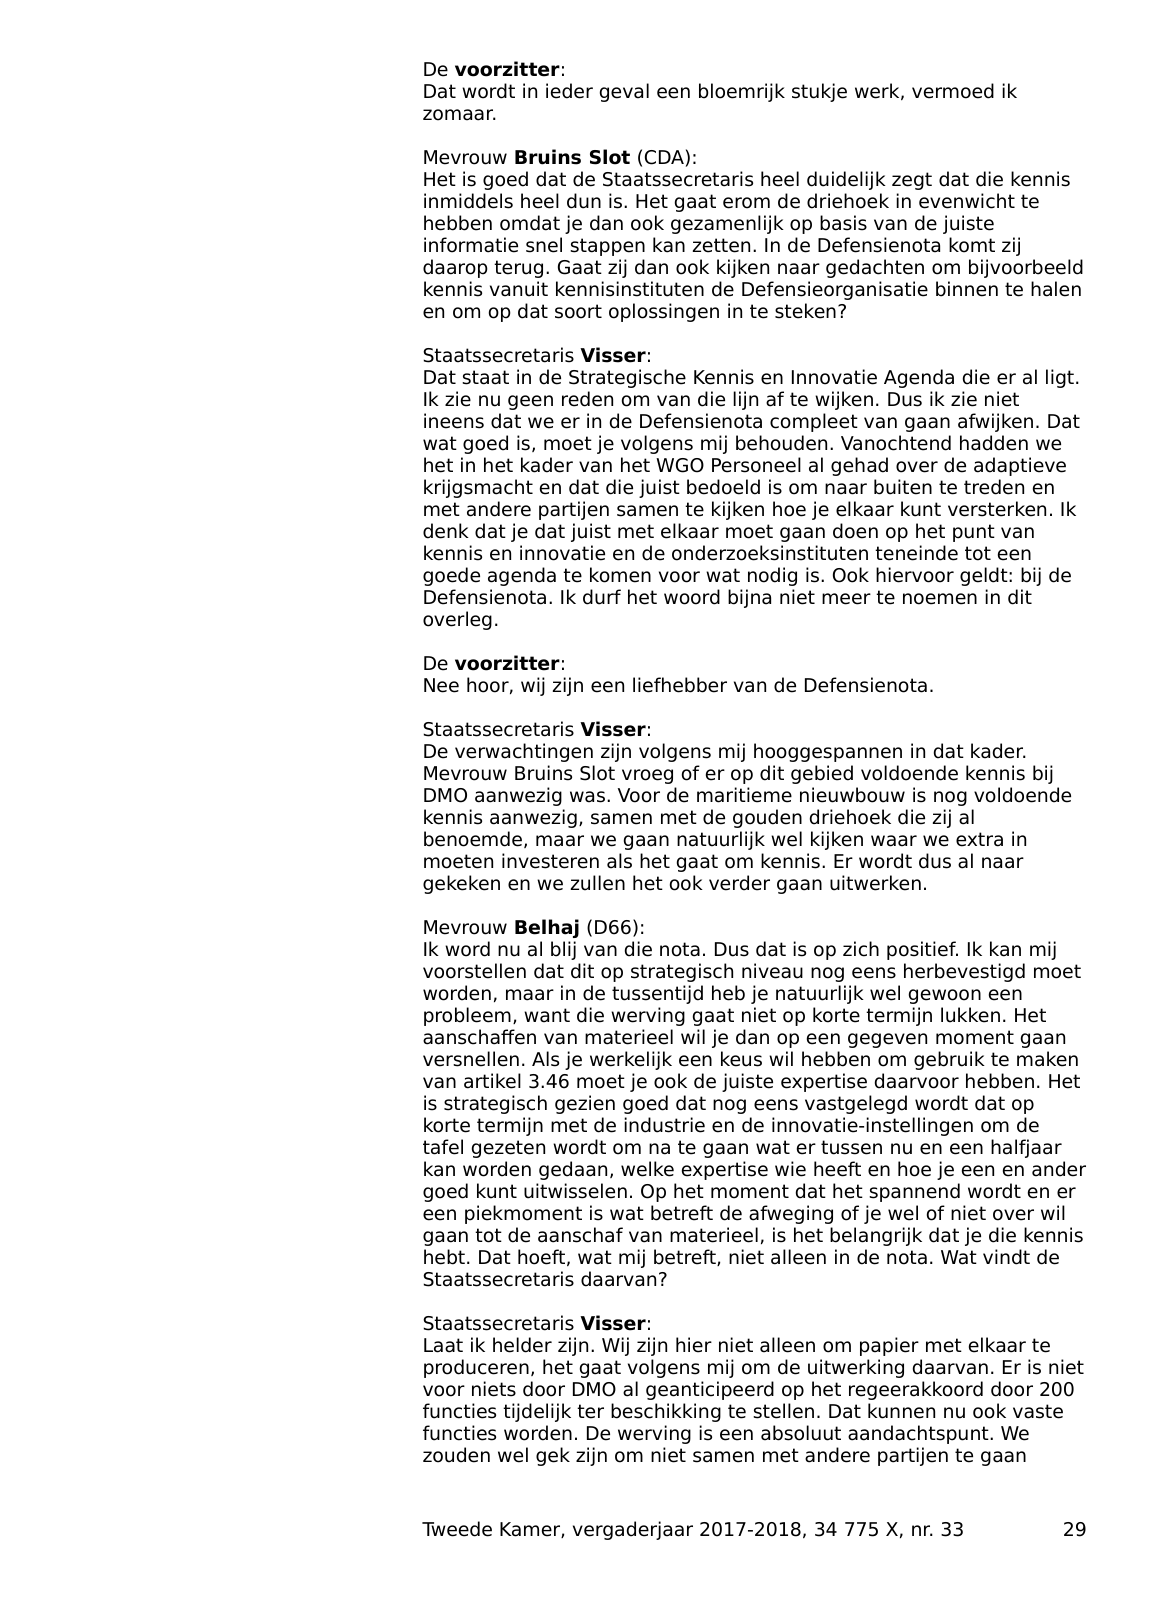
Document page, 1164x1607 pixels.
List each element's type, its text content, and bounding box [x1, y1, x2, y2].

text De voorzitter: [422, 59, 1087, 81]
text Dat wordt in ieder geval een bloemrijk stukje werk, vermoed ik zomaar. [422, 81, 1087, 125]
text Laat ik helder zijn. Wij zijn hier niet alleen om papier met elkaar te produceren, het gaat volgens mij om de uitwerking daarvan. Er is niet voor niets door DMO al geanticipeerd op het regeerakkoord door 200 functies tijdelijk ter beschikking te stellen. Dat kunnen nu ook vaste functies worden. De werving is een absoluut aandachtspunt. We zouden wel gek zijn om niet samen met andere partijen te gaan [422, 1335, 1087, 1467]
text De voorzitter: [422, 653, 1087, 675]
text Mevrouw Bruins Slot vroeg of er op dit gebied voldoende kennis bij DMO aanwezig was. Voor de maritieme nieuwbouw is nog voldoende kennis aanwezig, samen met de gouden driehoek die zij al benoemde, maar we gaan natuurlijk wel kijken waar we extra in moeten investeren als het gaat om kennis. Er wordt dus al naar gekeken en we zullen het ook verder gaan uitwerken. [422, 763, 1087, 895]
text Mevrouw Bruins Slot (CDA): [422, 147, 1087, 169]
text Staatssecretaris Visser: [422, 345, 1087, 367]
text Dat staat in de Strategische Kennis en Innovatie Agenda die er al ligt. Ik zie nu geen reden om van die lijn af te wijken. Dus ik zie niet ineens dat we er in de Defensienota compleet van gaan afwijken. Dat wat goed is, moet je volgens mij behouden. Vanochtend hadden we het in het kader van het WGO Personeel al gehad over de adaptieve krijgsmacht en dat die juist bedoeld is om naar buiten te treden en met andere partijen samen te kijken hoe je elkaar kunt versterken. Ik denk dat je dat juist met elkaar moet gaan doen op het punt van kennis en innovatie en de onderzoeksinstituten teneinde tot een goede agenda te komen voor wat nodig is. Ook hiervoor geldt: bij de Defensienota. Ik durf het woord bijna niet meer te noemen in dit overleg. [422, 367, 1087, 631]
text Staatssecretaris Visser: [422, 719, 1087, 741]
text Mevrouw Belhaj (D66): [422, 917, 1087, 939]
text Staatssecretaris Visser: [422, 1313, 1087, 1335]
text Nee hoor, wij zijn een liefhebber van de Defensienota. [422, 675, 1087, 697]
text Het is goed dat de Staatssecretaris heel duidelijk zegt dat die kennis inmiddels heel dun is. Het gaat erom de driehoek in evenwicht te hebben omdat je dan ook gezamenlijk op basis van de juiste informatie snel stappen kan zetten. In de Defensienota komt zij daarop terug. Gaat zij dan ook kijken naar gedachten om bijvoorbeeld kennis vanuit kennisinstituten de Defensieorganisatie binnen te halen en om op dat soort oplossingen in te steken? [422, 169, 1087, 323]
text Ik word nu al blij van die nota. Dus dat is op zich positief. Ik kan mij voorstellen dat dit op strategisch niveau nog eens herbevestigd moet worden, maar in de tussentijd heb je natuurlijk wel gewoon een probleem, want die werving gaat niet op korte termijn lukken. Het aanschaffen van materieel wil je dan op een gegeven moment gaan versnellen. Als je werkelijk een keus wil hebben om gebruik te maken van artikel 3.46 moet je ook de juiste expertise daarvoor hebben. Het is strategisch gezien goed dat nog eens vastgelegd wordt dat op korte termijn met de industrie en de innovatie-instellingen om de tafel gezeten wordt om na te gaan wat er tussen nu en een halfjaar kan worden gedaan, welke expertise wie heeft en hoe je een en ander goed kunt uitwisselen. Op het moment dat het spannend wordt en er een piekmoment is wat betreft de afweging of je wel of niet over wil gaan tot de aanschaf van materieel, is het belangrijk dat je die kennis hebt. Dat hoeft, wat mij betreft, niet alleen in de nota. Wat vindt de Staatssecretaris daarvan? [422, 939, 1087, 1291]
text De verwachtingen zijn volgens mij hooggespannen in dat kader. [422, 741, 1087, 763]
